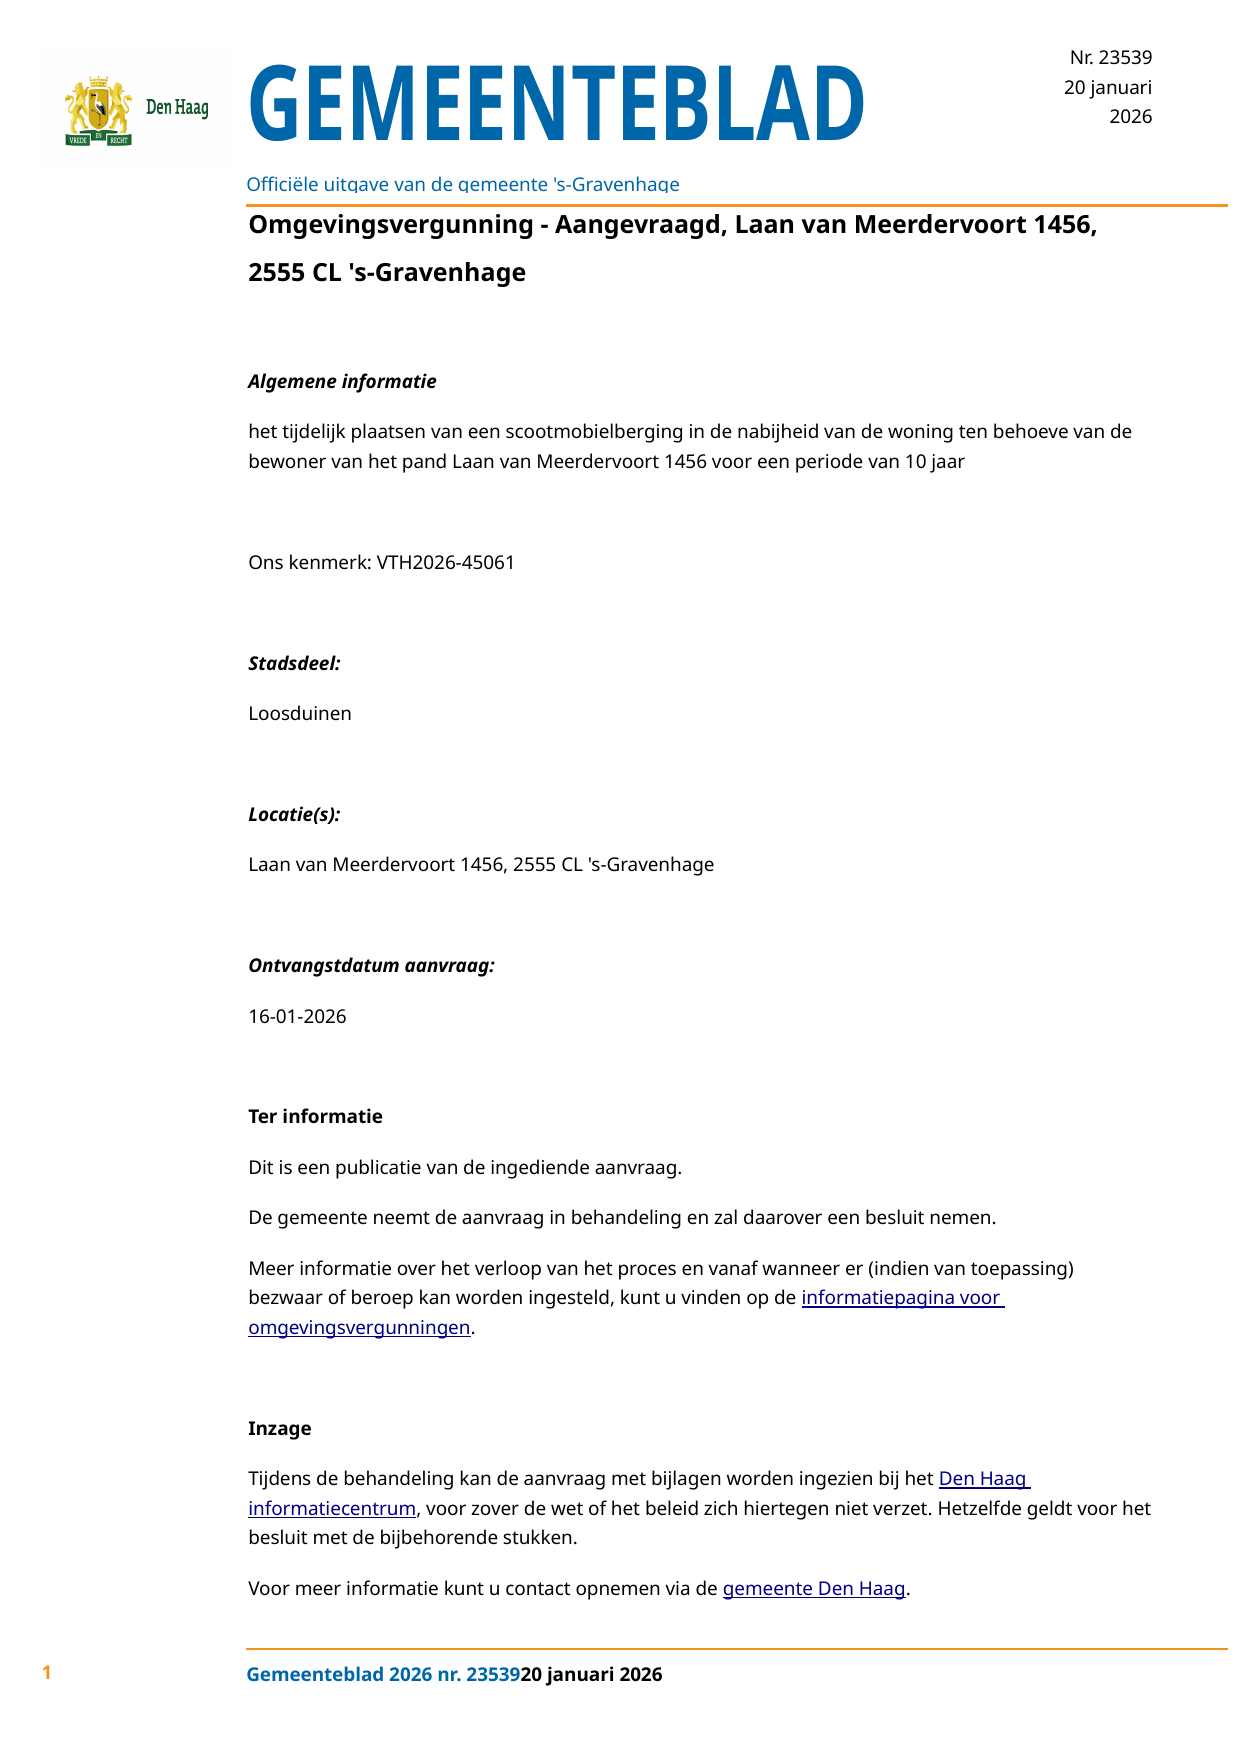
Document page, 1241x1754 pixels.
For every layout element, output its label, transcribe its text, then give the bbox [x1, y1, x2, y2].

text het tijdelijk plaatsen van een scootmobielberging in de nabijheid van de woning ten behoeve van de bewoner van het pand Laan van Meerdervoort 1456 voor een periode van 10 jaar [248, 419, 1152, 474]
text Ter informatie [248, 1104, 1152, 1129]
text Algemene informatie [248, 368, 1152, 394]
text Loosduinen [248, 700, 1152, 726]
text Ontvangstdatum aanvraag: [248, 952, 1152, 978]
text Tijdens de behandeling kan de aanvraag met bijlagen worden ingezien bij het Den Haag informatiecentrum, voor zover de wet of het beleid zich hiertegen niet verzet. Hetzelfde geldt voor het besluit met de bijbehorende stukken. [248, 1465, 1152, 1550]
text Stadsdeel: [248, 650, 1152, 676]
text Ons kenmerk: VTH2026-45061 [248, 549, 1152, 575]
text Locatie(s): [248, 801, 1152, 827]
picture [41, 47, 231, 172]
text Laan van Meerdervoort 1456, 2555 CL 's-Gravenhage [248, 852, 1152, 877]
text Dit is een publicatie van de ingediende aanvraag. [248, 1154, 1152, 1180]
text Omgevingsvergunning - Aangevraagd, Laan van Meerdervoort 1456, 2555 CL 's-Gravenhage [248, 207, 1152, 288]
text Voor meer informatie kunt u contact opnemen via de gemeente Den Haag. [248, 1575, 1152, 1601]
text 16-01-2026 [248, 1003, 1152, 1029]
text De gemeente neemt de aanvraag in behandeling en zal daarover een besluit nemen. [248, 1204, 1152, 1230]
text Meer informatie over het verloop van het proces en vanaf wanneer er (indien van toepassing) bezwaar of beroep kan worden ingesteld, kunt u vinden op de informatiepagina voor omgevingsvergunningen. [248, 1255, 1152, 1340]
text Inzage [248, 1415, 1152, 1441]
